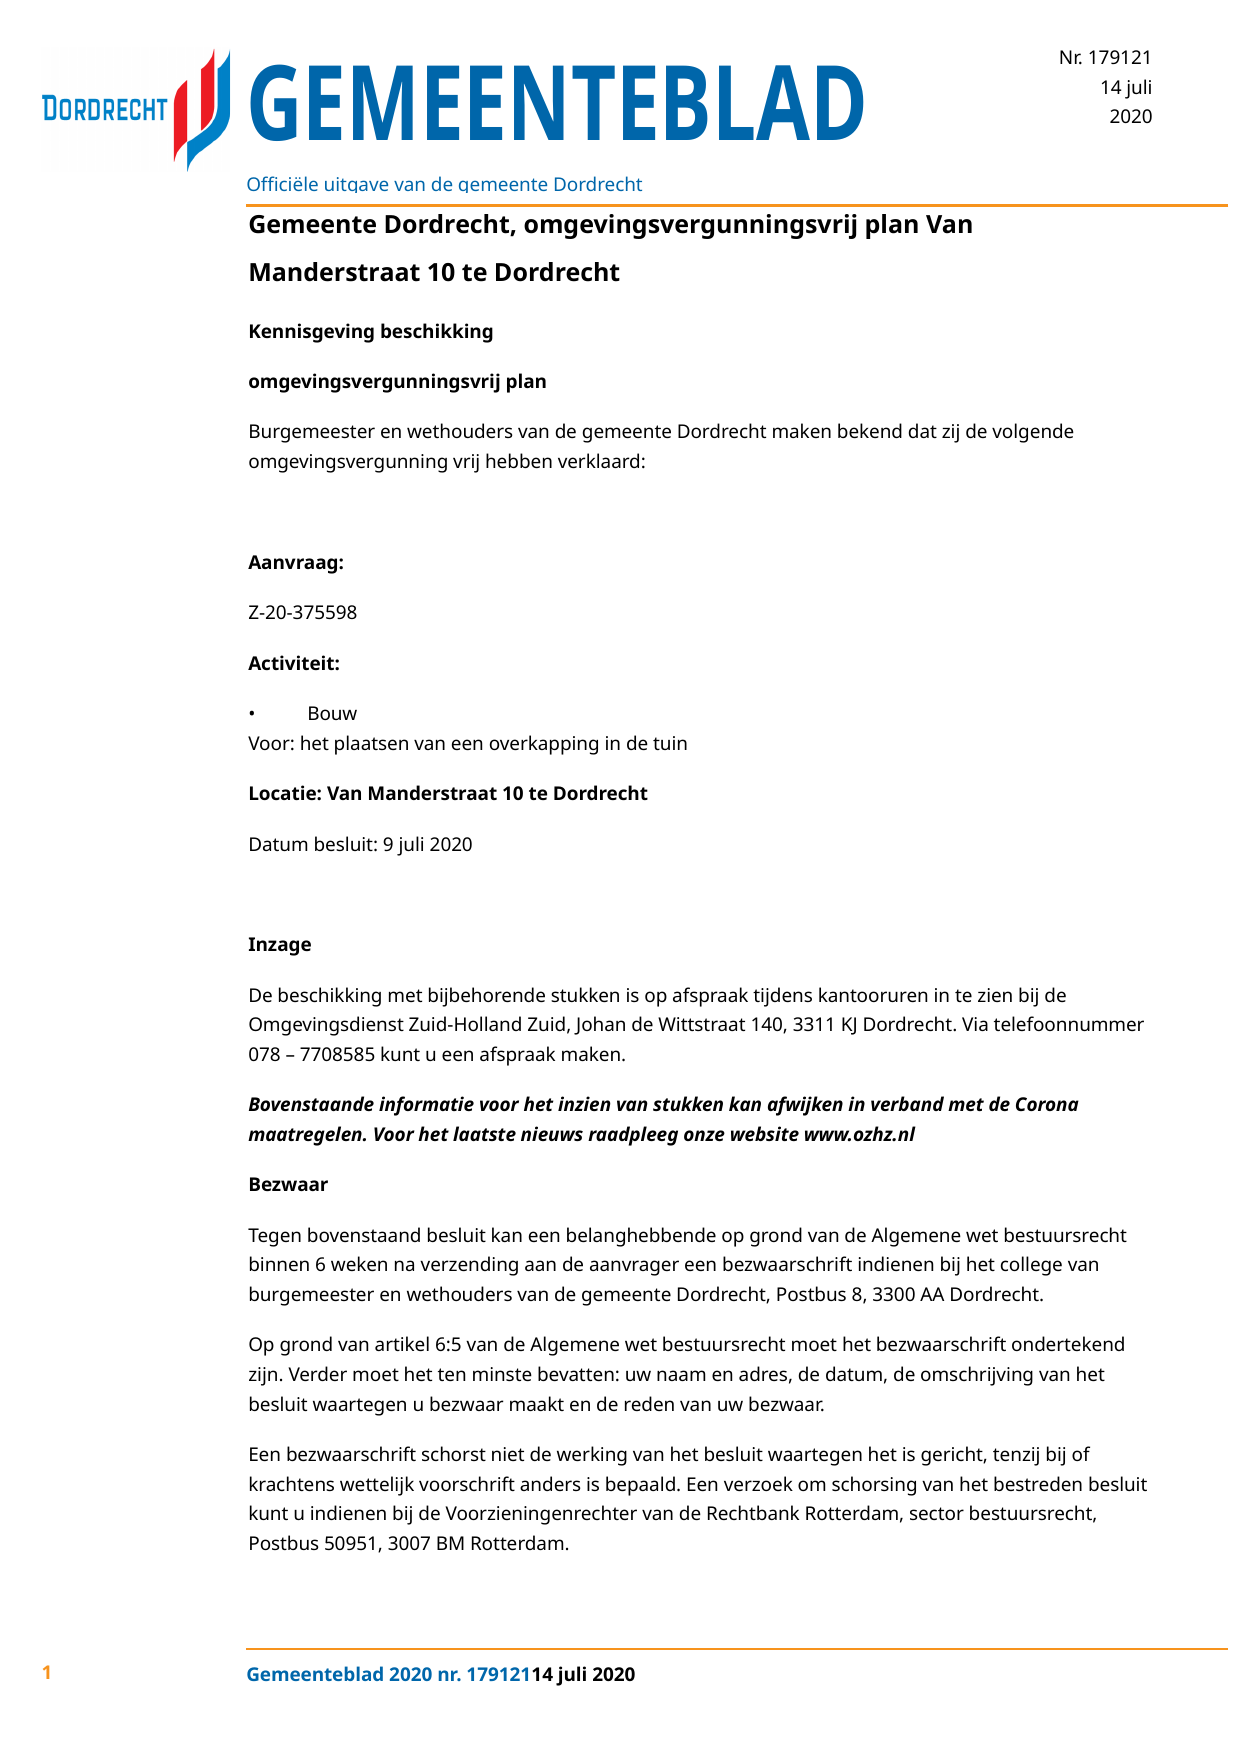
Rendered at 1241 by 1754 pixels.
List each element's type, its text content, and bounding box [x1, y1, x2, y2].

text Inzage [248, 932, 1152, 957]
text Aanvraag: [248, 549, 1152, 575]
text omgevingsvergunningsvrij plan [248, 368, 1152, 394]
list Bouw [248, 700, 1152, 726]
text De beschikking met bijbehorende stukken is op afspraak tijdens kantooruren in te zien bij de Omgevingsdienst Zuid-Holland Zuid, Johan de Wittstraat 140, 3311 KJ Dordrecht. Via telefoonnummer 078 – 7708585 kunt u een afspraak maken. [248, 982, 1152, 1067]
text Gemeente Dordrecht, omgevingsvergunningsvrij plan Van Manderstraat 10 te Dordrecht [248, 207, 1152, 288]
text Datum besluit: 9 juli 2020 [248, 831, 1152, 857]
text Tegen bovenstaand besluit kan een belanghebbende op grond van de Algemene wet bestuursrecht binnen 6 weken na verzending aan de aanvrager een bezwaarschrift indienen bij het college van burgemeester en wethouders van de gemeente Dordrecht, Postbus 8, 3300 AA Dordrecht. [248, 1222, 1152, 1307]
text Burgemeester en wethouders van de gemeente Dordrecht maken bekend dat zij de volgende omgevingsvergunning vrij hebben verklaard: [248, 419, 1152, 474]
text Locatie: Van Manderstraat 10 te Dordrecht [248, 780, 1152, 806]
text Voor: het plaatsen van een overkapping in de tuin [248, 730, 1152, 756]
text Bovenstaande informatie voor het inzien van stukken kan afwijken in verband met de Corona maatregelen. Voor het laatste nieuws raadpleeg onze website www.ozhz.nl [248, 1092, 1152, 1147]
text Op grond van artikel 6:5 van de Algemene wet bestuursrecht moet het bezwaarschrift ondertekend zijn. Verder moet het ten minste bevatten: uw naam en adres, de datum, de omschrijving van het besluit waartegen u bezwaar maakt en de reden van uw bezwaar. [248, 1332, 1152, 1417]
text Een bezwaarschrift schorst niet de werking van het besluit waartegen het is gericht, tenzij bij of krachtens wettelijk voorschrift anders is bepaald. Een verzoek om schorsing van het bestreden besluit kunt u indienen bij de Voorzieningenrechter van de Rechtbank Rotterdam, sector bestuursrecht, Postbus 50951, 3007 BM Rotterdam. [248, 1441, 1152, 1556]
text Activiteit: [248, 650, 1152, 676]
text Kennisgeving beschikking [248, 318, 1152, 344]
text Bezwaar [248, 1172, 1152, 1197]
text Z-20-375598 [248, 599, 1152, 625]
picture [41, 47, 231, 172]
